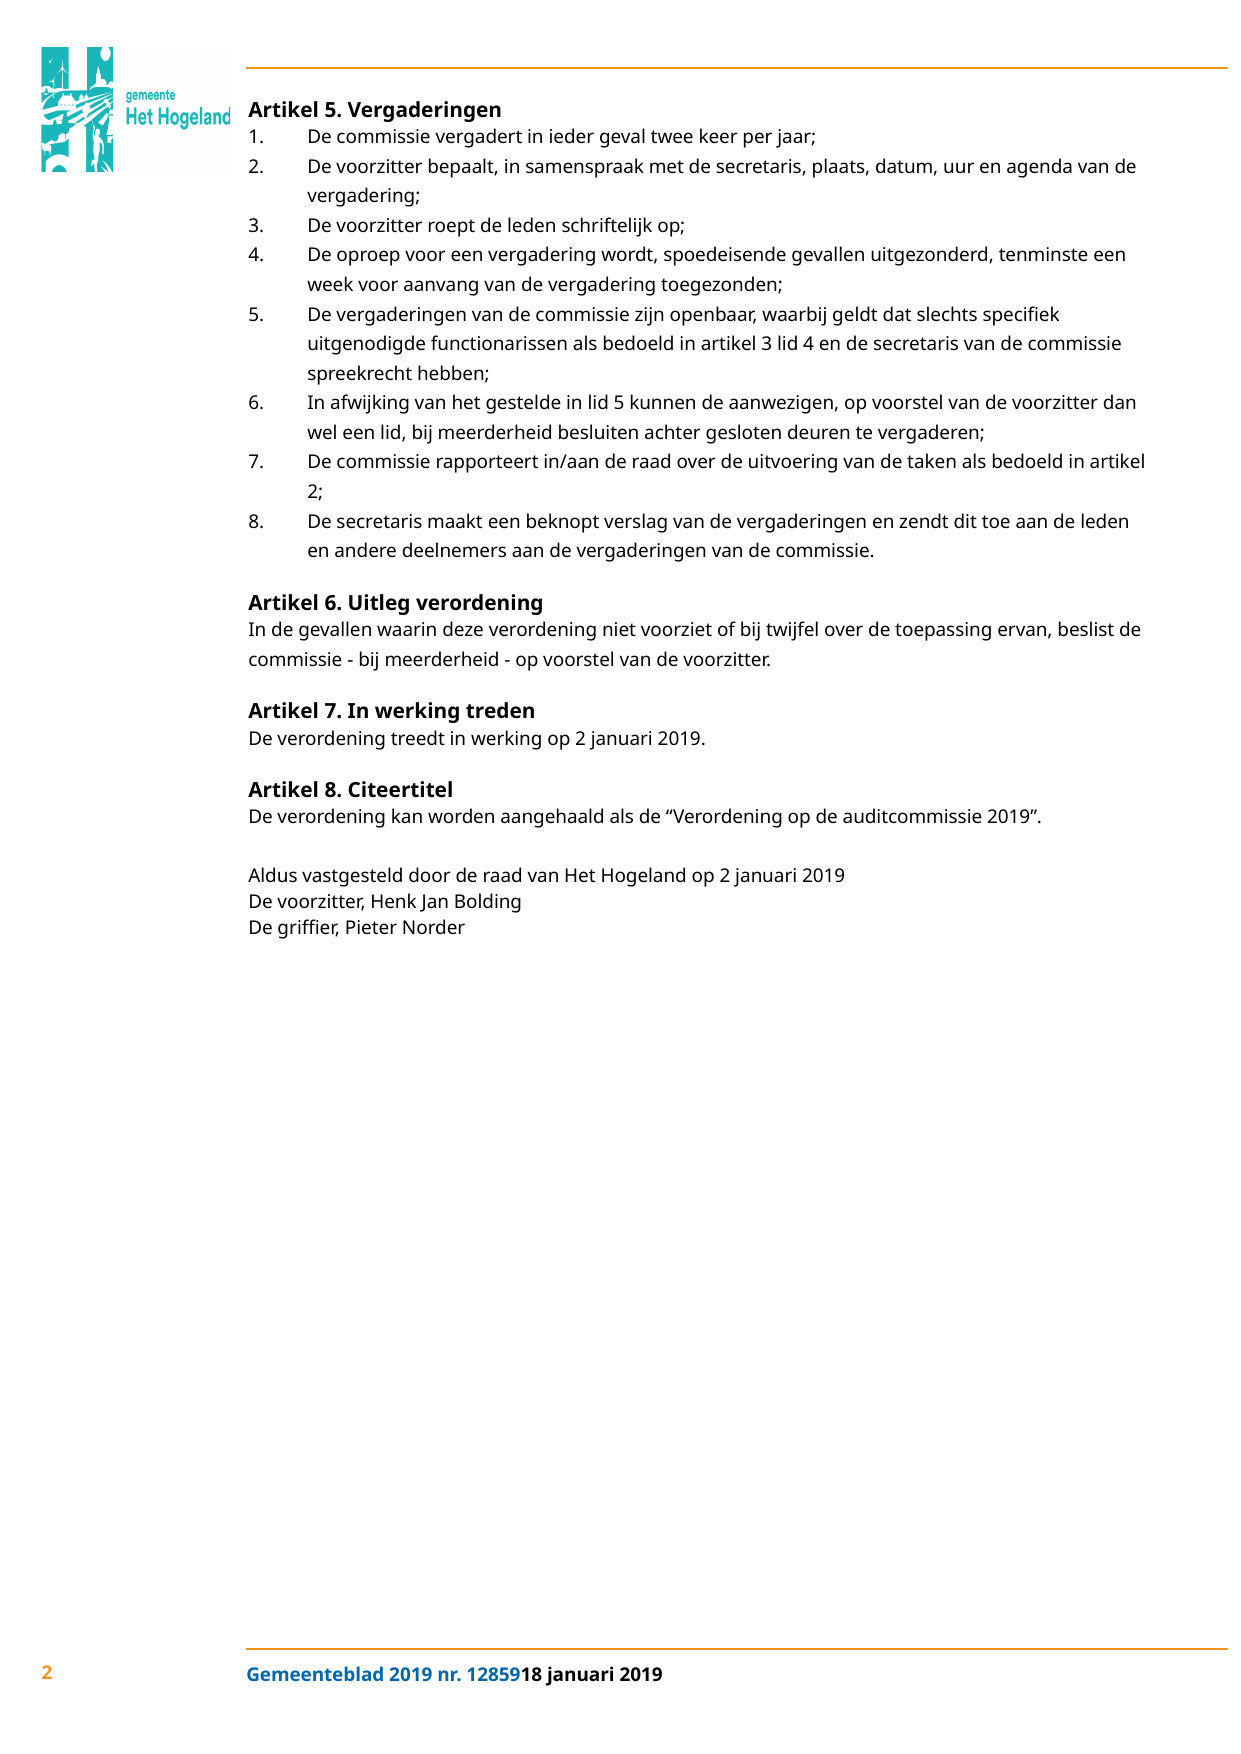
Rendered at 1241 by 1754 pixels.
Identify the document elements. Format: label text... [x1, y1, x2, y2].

text Artikel 8. Citeertitel [248, 775, 1152, 803]
list De vergaderingen van de commissie zijn openbaar, waarbij geldt dat slechts specifiek uitgenodigde functionarissen als bedoeld in artikel 3 lid 4 en de secretaris van de commissie spreekrecht hebben; [248, 301, 1152, 386]
text In de gevallen waarin deze verordening niet voorziet of bij twijfel over de toepassing ervan, beslist de commissie - bij meerderheid - op voorstel van de voorzitter. [248, 616, 1152, 672]
list De commissie vergadert in ieder geval twee keer per jaar; [248, 123, 1152, 149]
text De verordening treedt in werking op 2 januari 2019. [248, 725, 1152, 750]
list De secretaris maakt een beknopt verslag van de vergaderingen en zendt dit toe aan de leden en andere deelnemers aan de vergaderingen van de commissie. [248, 508, 1152, 563]
list In afwijking van het gestelde in lid 5 kunnen de aanwezigen, op voorstel van de voorzitter dan wel een lid, bij meerderheid besluiten achter gesloten deuren te vergaderen; [248, 389, 1152, 445]
text Artikel 7. In werking treden [248, 696, 1152, 725]
text De griffier, Pieter Norder [248, 914, 1152, 940]
text Artikel 6. Uitleg verordening [248, 588, 1152, 616]
text Artikel 5. Vergaderingen [248, 95, 1152, 123]
picture [41, 47, 231, 172]
list De oproep voor een vergadering wordt, spoedeisende gevallen uitgezonderd, tenminste een week voor aanvang van de vergadering toegezonden; [248, 242, 1152, 297]
list De voorzitter roept de leden schriftelijk op; [248, 212, 1152, 238]
list De voorzitter bepaalt, in samenspraak met de secretaris, plaats, datum, uur en agenda van de vergadering; [248, 153, 1152, 208]
text De voorzitter, Henk Jan Bolding [248, 888, 1152, 914]
text Aldus vastgesteld door de raad van Het Hogeland op 2 januari 2019 [248, 863, 1152, 888]
list De commissie rapporteert in/aan de raad over de uitvoering van de taken als bedoeld in artikel 2; [248, 449, 1152, 504]
text De verordening kan worden aangehaald als de “Verordening op de auditcommissie 2019”. [248, 803, 1152, 829]
